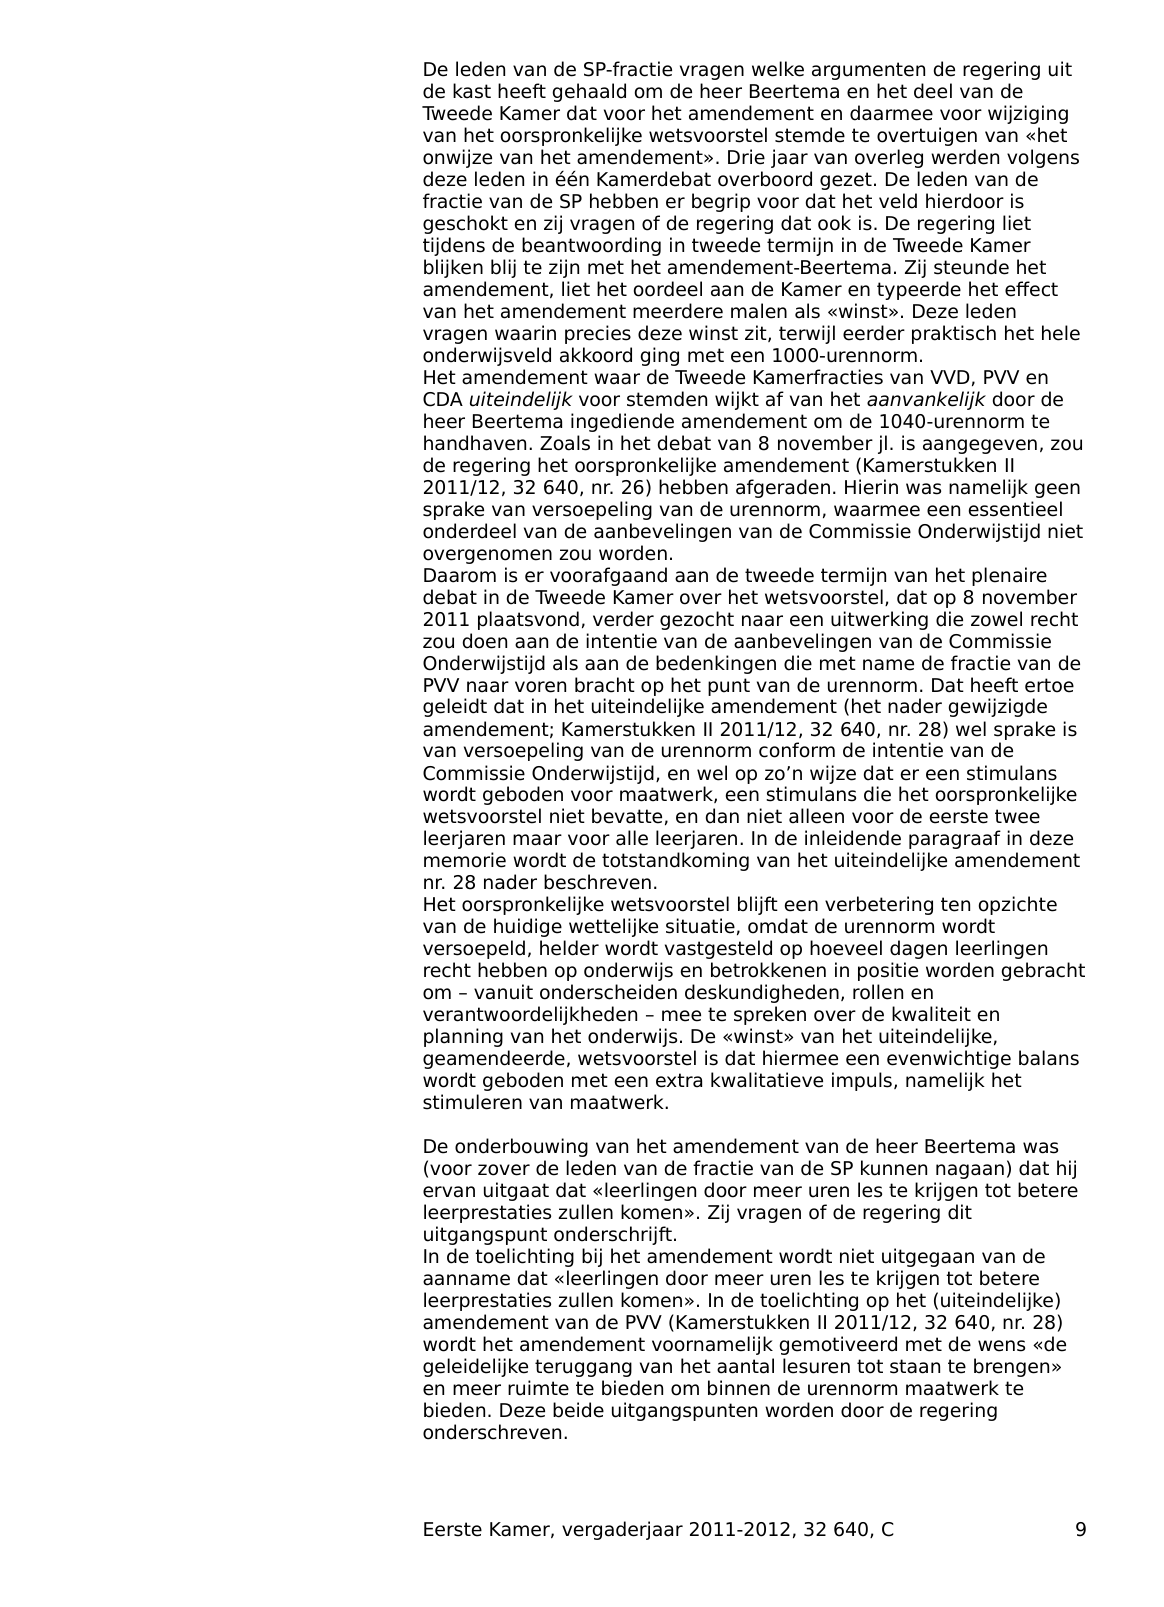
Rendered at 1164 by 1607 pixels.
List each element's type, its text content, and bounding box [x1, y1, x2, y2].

text Het oorspronkelijke wetsvoorstel blijft een verbetering ten opzichte van de huidige wettelijke situatie, omdat de urennorm wordt versoepeld, helder wordt vastgesteld op hoeveel dagen leerlingen recht hebben op onderwijs en betrokkenen in positie worden gebracht om – vanuit onderscheiden deskundigheden, rollen en verantwoordelijkheden – mee te spreken over de kwaliteit en planning van het onderwijs. De «winst» van het uiteindelijke, geamendeerde, wetsvoorstel is dat hiermee een evenwichtige balans wordt geboden met een extra kwalitatieve impuls, namelijk het stimuleren van maatwerk. [422, 894, 1087, 1114]
text In de toelichting bij het amendement wordt niet uitgegaan van de aanname dat «leerlingen door meer uren les te krijgen tot betere leerprestaties zullen komen». In de toelichting op het (uiteindelijke) amendement van de PVV (Kamerstukken II 2011/12, 32 640, nr. 28) wordt het amendement voornamelijk gemotiveerd met de wens «de geleidelijke teruggang van het aantal lesuren tot staan te brengen» en meer ruimte te bieden om binnen de urennorm maatwerk te bieden. Deze beide uitgangspunten worden door de regering onderschreven. [422, 1246, 1087, 1444]
text Daarom is er voorafgaand aan de tweede termijn van het plenaire debat in de Tweede Kamer over het wetsvoorstel, dat op 8 november 2011 plaatsvond, verder gezocht naar een uitwerking die zowel recht zou doen aan de intentie van de aanbevelingen van de Commissie Onderwijstijd als aan de bedenkingen die met name de fractie van de PVV naar voren bracht op het punt van de urennorm. Dat heeft ertoe geleidt dat in het uiteindelijke amendement (het nader gewijzigde amendement; Kamerstukken II 2011/12, 32 640, nr. 28) wel sprake is van versoepeling van de urennorm conform de intentie van de Commissie Onderwijstijd, en wel op zo’n wijze dat er een stimulans wordt geboden voor maatwerk, een stimulans die het oorspronkelijke wetsvoorstel niet bevatte, en dan niet alleen voor de eerste twee leerjaren maar voor alle leerjaren. In de inleidende paragraaf in deze memorie wordt de totstandkoming van het uiteindelijke amendement nr. 28 nader beschreven. [422, 564, 1087, 894]
text De onderbouwing van het amendement van de heer Beertema was (voor zover de leden van de fractie van de SP kunnen nagaan) dat hij ervan uitgaat dat «leerlingen door meer uren les te krijgen tot betere leerprestaties zullen komen». Zij vragen of de regering dit uitgangspunt onderschrijft. [422, 1136, 1087, 1246]
text Het amendement waar de Tweede Kamerfracties van VVD, PVV en CDA uiteindelijk voor stemden wijkt af van het aanvankelijk door de heer Beertema ingediende amendement om de 1040-urennorm te handhaven. Zoals in het debat van 8 november jl. is aangegeven, zou de regering het oorspronkelijke amendement (Kamerstukken II 2011/12, 32 640, nr. 26) hebben afgeraden. Hierin was namelijk geen sprake van versoepeling van de urennorm, waarmee een essentieel onderdeel van de aanbevelingen van de Commissie Onderwijstijd niet overgenomen zou worden. [422, 367, 1087, 564]
text De leden van de SP-fractie vragen welke argumenten de regering uit de kast heeft gehaald om de heer Beertema en het deel van de Tweede Kamer dat voor het amendement en daarmee voor wijziging van het oorspronkelijke wetsvoorstel stemde te overtuigen van «het onwijze van het amendement». Drie jaar van overleg werden volgens deze leden in één Kamerdebat overboord gezet. De leden van de fractie van de SP hebben er begrip voor dat het veld hierdoor is geschokt en zij vragen of de regering dat ook is. De regering liet tijdens de beantwoording in tweede termijn in de Tweede Kamer blijken blij te zijn met het amendement-Beertema. Zij steunde het amendement, liet het oordeel aan de Kamer en typeerde het effect van het amendement meerdere malen als «winst». Deze leden vragen waarin precies deze winst zit, terwijl eerder praktisch het hele onderwijsveld akkoord ging met een 1000-urennorm. [422, 59, 1087, 367]
